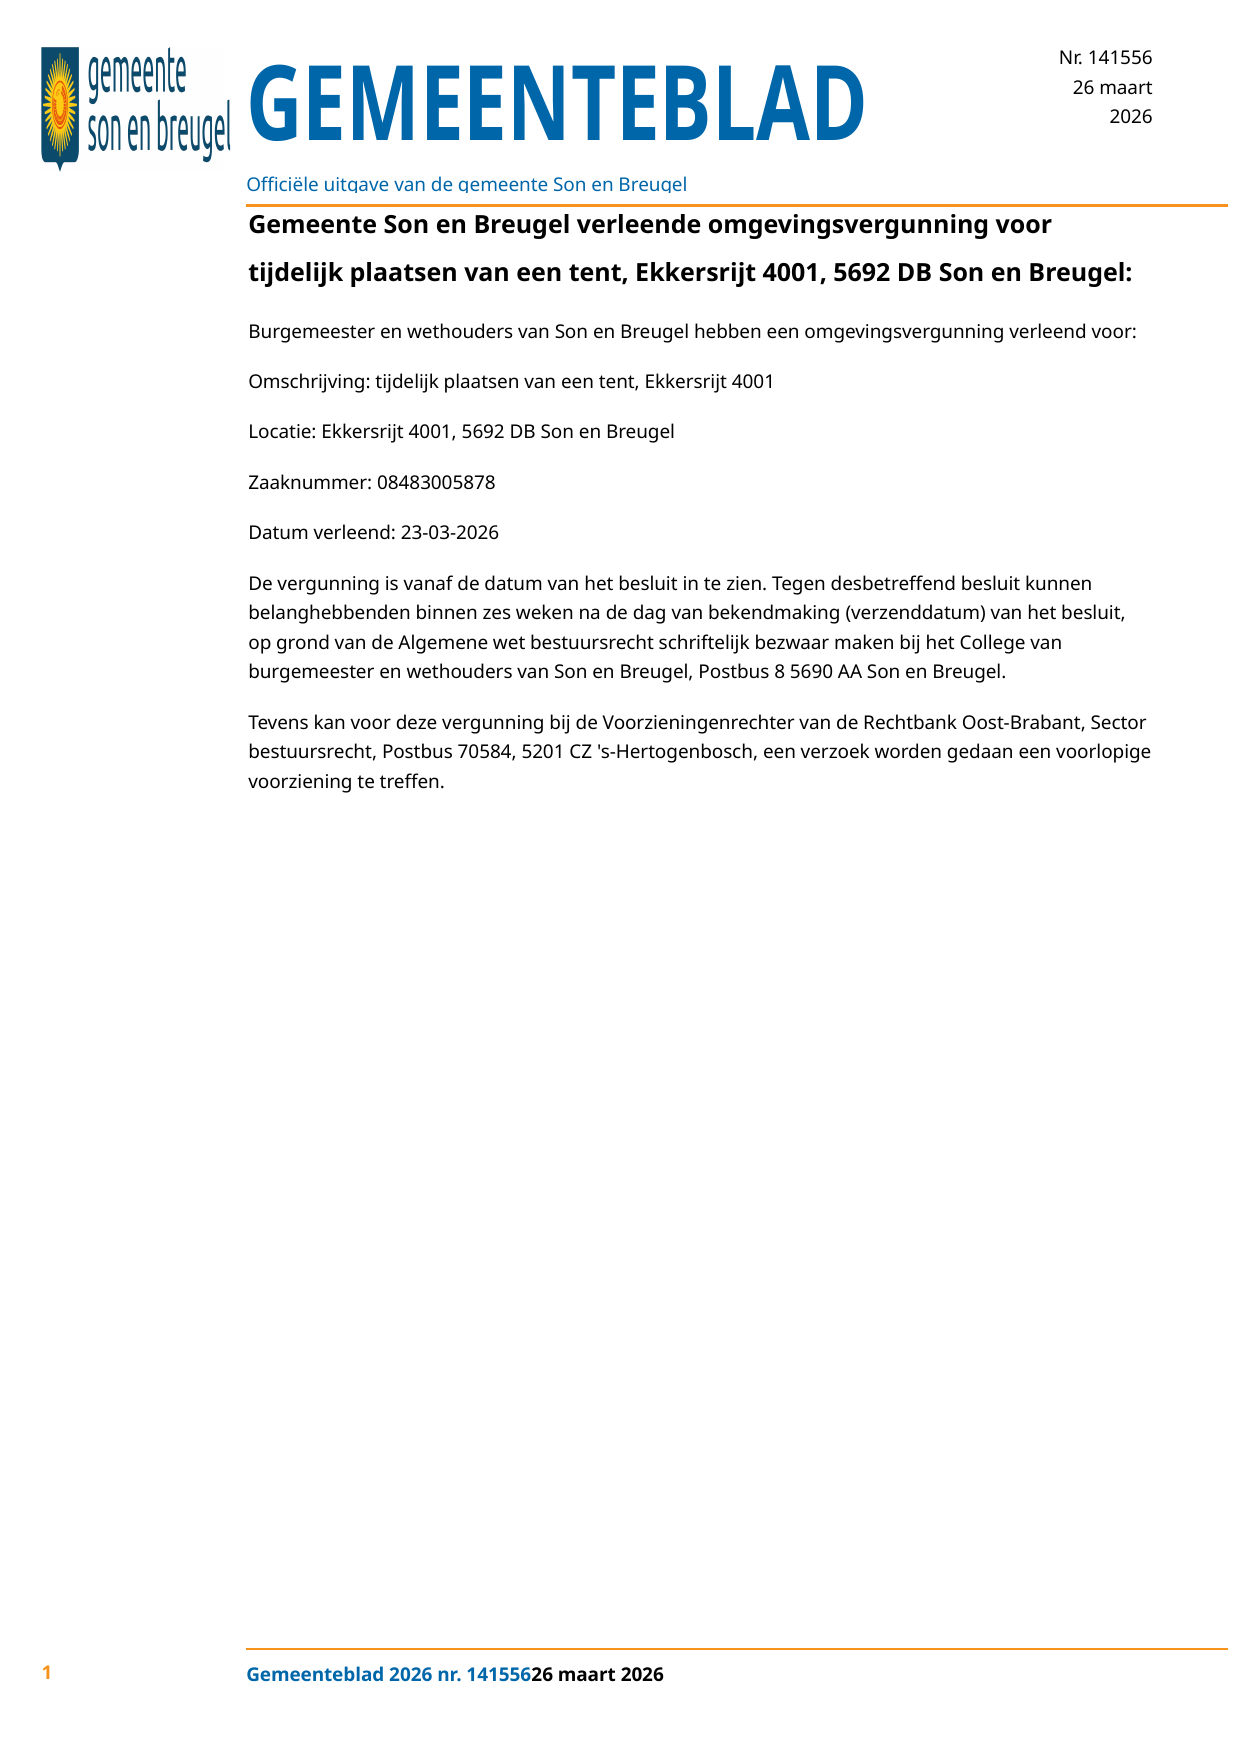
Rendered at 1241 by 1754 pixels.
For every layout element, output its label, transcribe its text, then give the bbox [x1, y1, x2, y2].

text Datum verleend: 23-03-2026 [248, 519, 1152, 545]
text Omschrijving: tijdelijk plaatsen van een tent, Ekkersrijt 4001 [248, 368, 1152, 394]
picture [41, 47, 231, 172]
text De vergunning is vanaf de datum van het besluit in te zien. Tegen desbetreffend besluit kunnen belanghebbenden binnen zes weken na de dag van bekendmaking (verzenddatum) van het besluit, op grond van de Algemene wet bestuursrecht schriftelijk bezwaar maken bij het College van burgemeester en wethouders van Son en Breugel, Postbus 8 5690 AA Son en Breugel. [248, 570, 1152, 684]
text Zaaknummer: 08483005878 [248, 469, 1152, 495]
text Locatie: Ekkersrijt 4001, 5692 DB Son en Breugel [248, 419, 1152, 444]
text Gemeente Son en Breugel verleende omgevingsvergunning voor tijdelijk plaatsen van een tent, Ekkersrijt 4001, 5692 DB Son en Breugel: [248, 207, 1152, 288]
text Burgemeester en wethouders van Son en Breugel hebben een omgevingsvergunning verleend voor: [248, 318, 1152, 344]
text Tevens kan voor deze vergunning bij de Voorzieningenrechter van de Rechtbank Oost-Brabant, Sector bestuursrecht, Postbus 70584, 5201 CZ 's-Hertogenbosch, een verzoek worden gedaan een voorlopige voorziening te treffen. [248, 709, 1152, 794]
